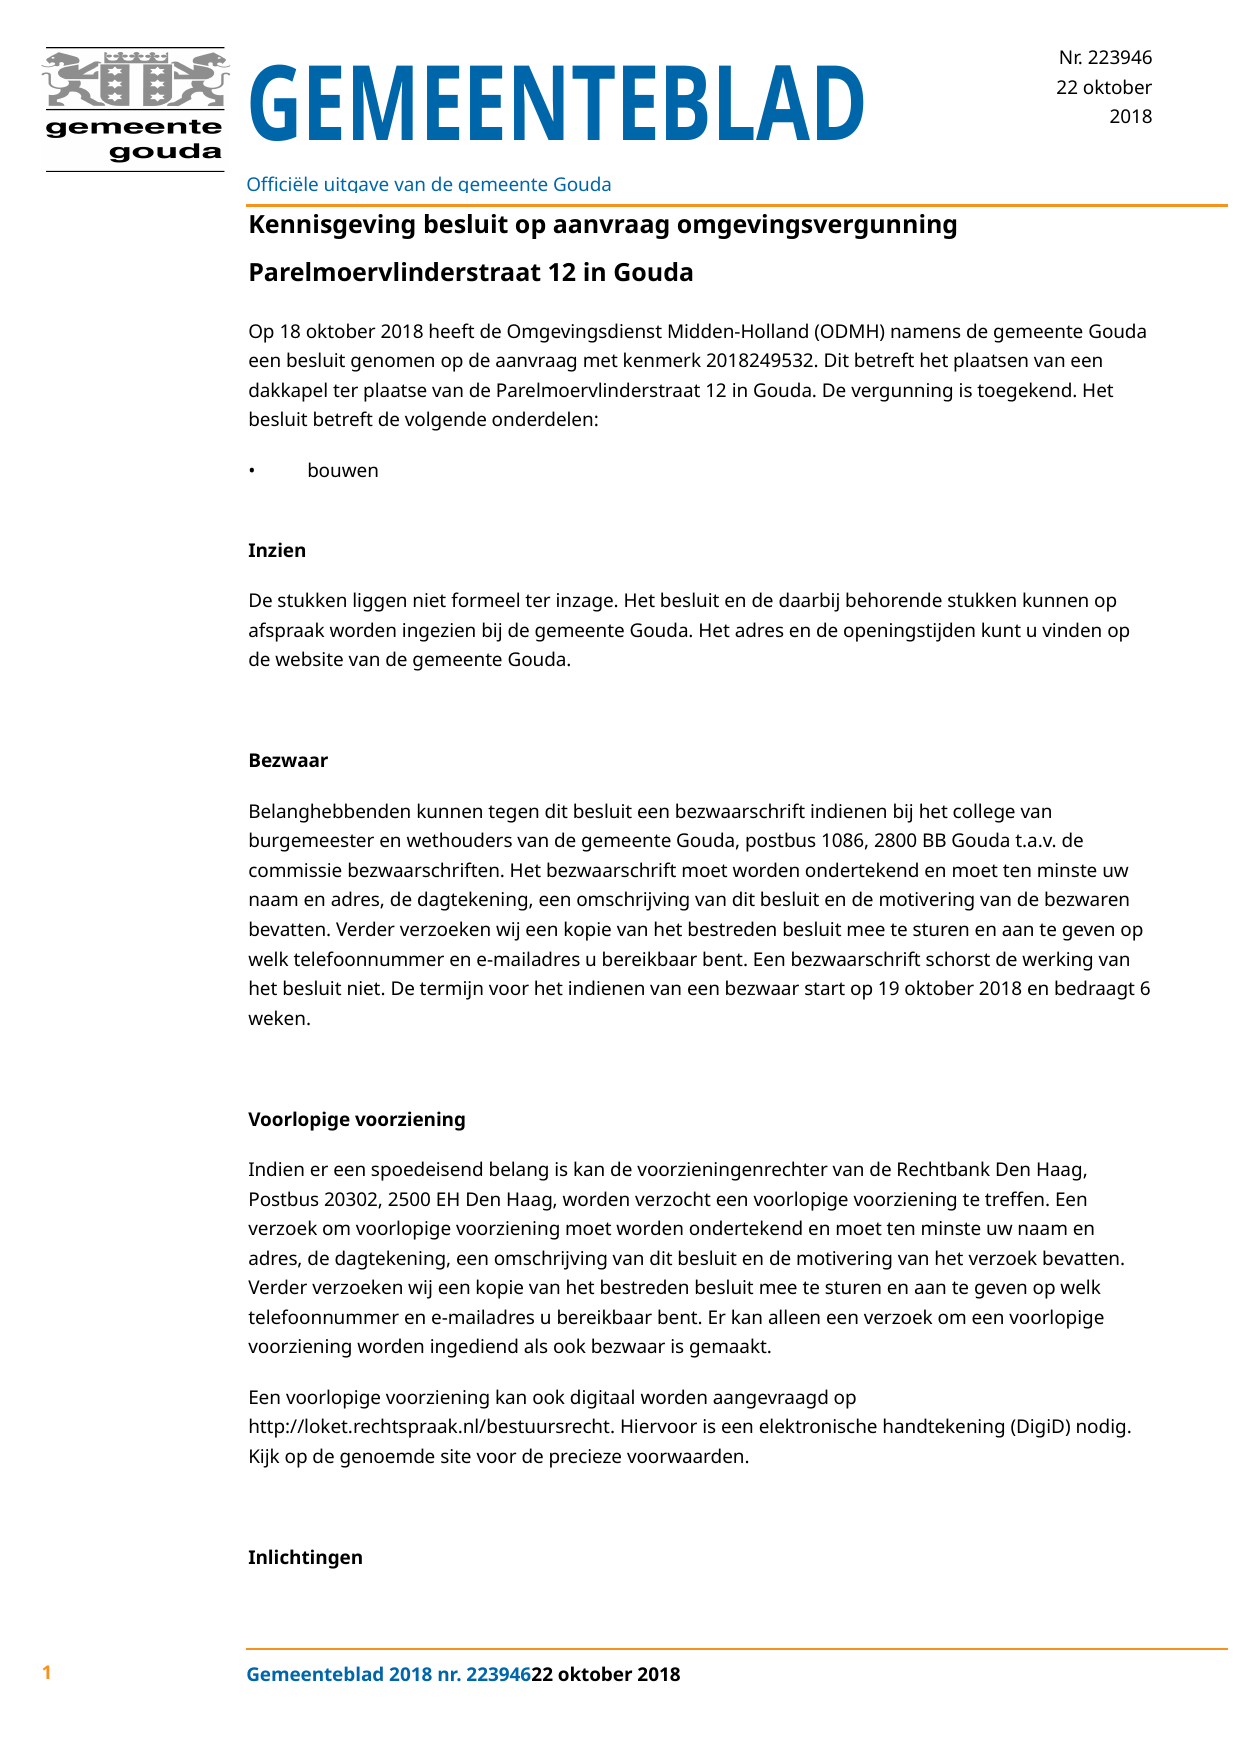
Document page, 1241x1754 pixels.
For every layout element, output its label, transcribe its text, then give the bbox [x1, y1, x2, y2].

text De stukken liggen niet formeel ter inzage. Het besluit en de daarbij behorende stukken kunnen op afspraak worden ingezien bij de gemeente Gouda. Het adres en de openingstijden kunt u vinden op de website van de gemeente Gouda. [248, 587, 1152, 672]
text Kennisgeving besluit op aanvraag omgevingsvergunning Parelmoervlinderstraat 12 in Gouda [248, 207, 1152, 288]
text Belanghebbenden kunnen tegen dit besluit een bezwaarschrift indienen bij het college van burgemeester en wethouders van de gemeente Gouda, postbus 1086, 2800 BB Gouda t.a.v. de commissie bezwaarschriften. Het bezwaarschrift moet worden ondertekend en moet ten minste uw naam en adres, de dagtekening, een omschrijving van dit besluit en de motivering van de bezwaren bevatten. Verder verzoeken wij een kopie van het bestreden besluit mee te sturen en aan te geven op welk telefoonnummer en e-mailadres u bereikbaar bent. Een bezwaarschrift schorst de werking van het besluit niet. De termijn voor het indienen van een bezwaar start op 19 oktober 2018 en bedraagt 6 weken. [248, 798, 1152, 1031]
text Bezwaar [248, 747, 1152, 773]
text Voorlopige voorziening [248, 1106, 1152, 1132]
picture [41, 47, 231, 172]
text Een voorlopige voorziening kan ook digitaal worden aangevraagd op http://loket.rechtspraak.nl/bestuursrecht. Hiervoor is een elektronische handtekening (DigiD) nodig. Kijk op de genoemde site voor de precieze voorwaarden. [248, 1384, 1152, 1469]
text Inlichtingen [248, 1544, 1152, 1570]
text Indien er een spoedeisend belang is kan de voorzieningenrechter van de Rechtbank Den Haag, Postbus 20302, 2500 EH Den Haag, worden verzocht een voorlopige voorziening te treffen. Een verzoek om voorlopige voorziening moet worden ondertekend en moet ten minste uw naam en adres, de dagtekening, een omschrijving van dit besluit en de motivering van het verzoek bevatten. Verder verzoeken wij een kopie van het bestreden besluit mee te sturen en aan te geven op welk telefoonnummer en e-mailadres u bereikbaar bent. Er kan alleen een verzoek om een voorlopige voorziening worden ingediend als ook bezwaar is gemaakt. [248, 1156, 1152, 1359]
list bouwen [248, 457, 1152, 483]
text Op 18 oktober 2018 heeft de Omgevingsdienst Midden-Holland (ODMH) namens de gemeente Gouda een besluit genomen op de aanvraag met kenmerk 2018249532. Dit betreft het plaatsen van een dakkapel ter plaatse van de Parelmoervlinderstraat 12 in Gouda. De vergunning is toegekend. Het besluit betreft de volgende onderdelen: [248, 318, 1152, 432]
text Inzien [248, 537, 1152, 563]
